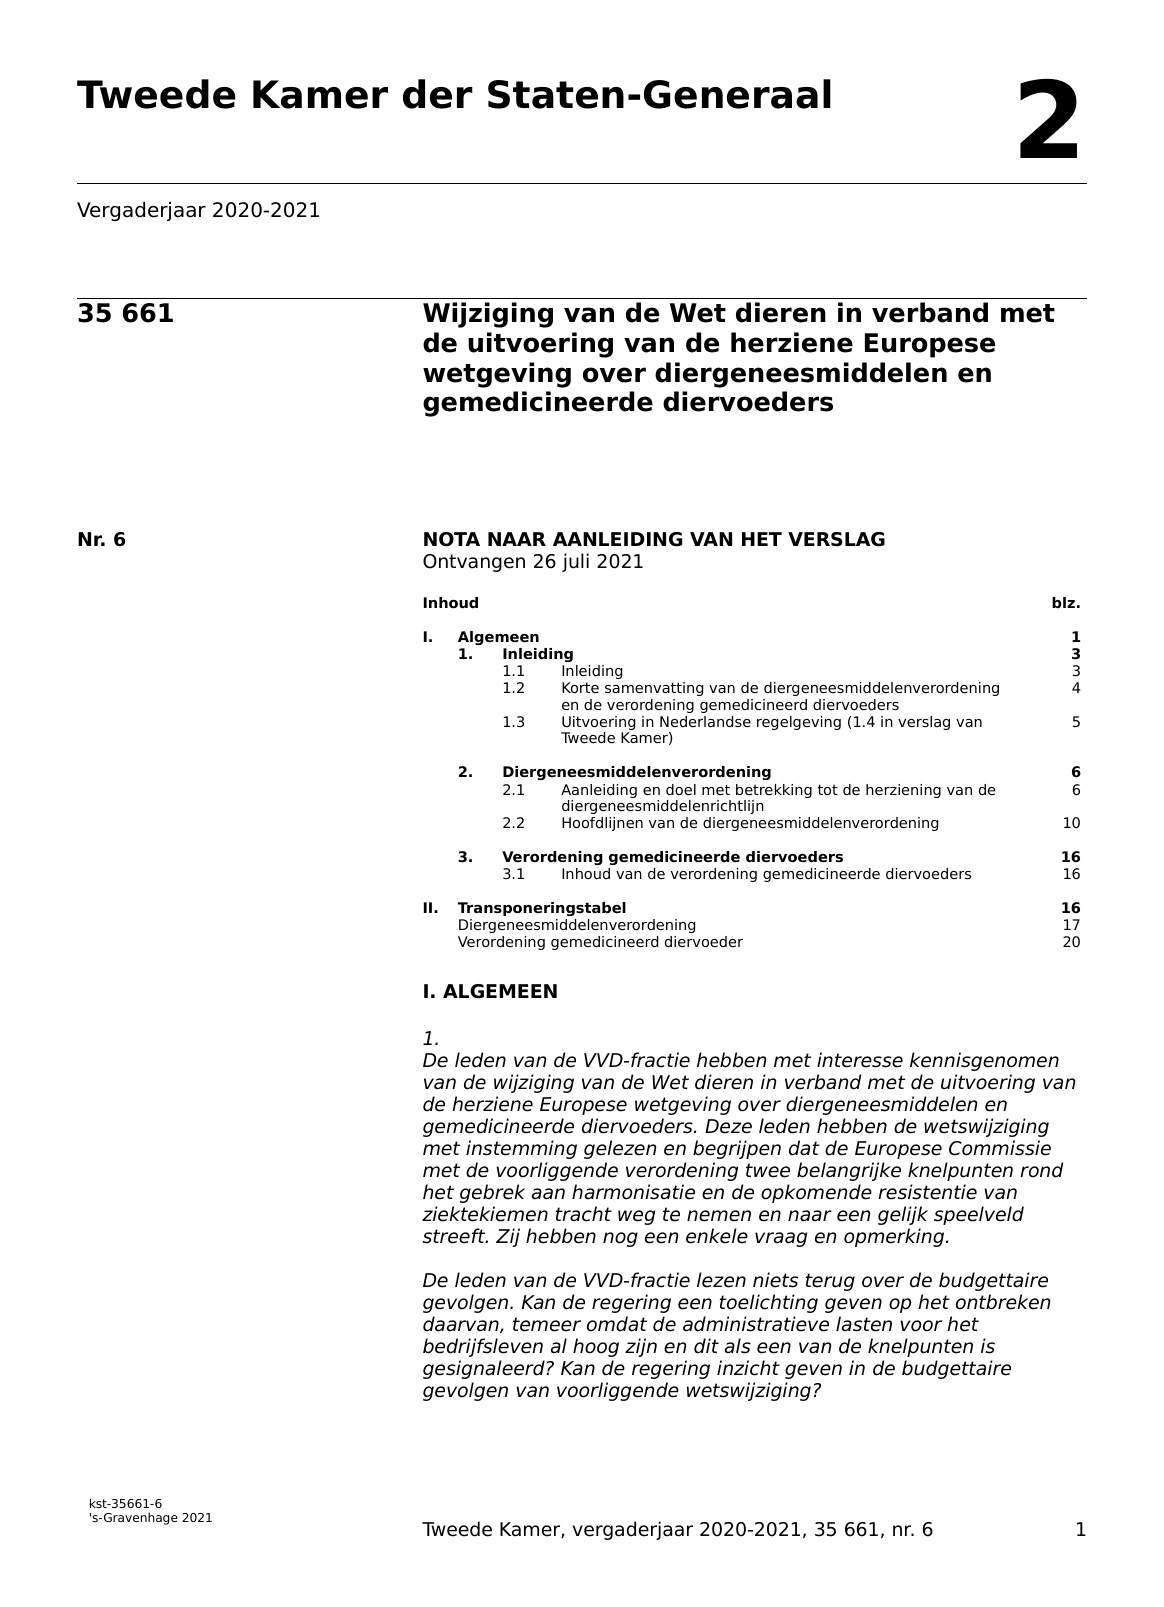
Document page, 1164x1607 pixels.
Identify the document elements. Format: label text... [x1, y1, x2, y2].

table_cell [452, 815, 496, 832]
text De leden van de VVD-fractie lezen niets terug over de budgettaire gevolgen. Kan de regering een toelichting geven op het ontbreken daarvan, temeer omdat de administratieve lasten voor het bedrijfsleven al hoog zijn en dit als een van de knelpunten is gesignaleerd? Kan de regering inzicht geven in de budgettaire gevolgen van voorliggende wetswijziging? [422, 1270, 1087, 1402]
subtitle I. ALGEMEEN [422, 981, 1087, 1003]
table_cell 3. [452, 849, 496, 866]
table_cell [452, 612, 496, 628]
table_cell 16 [1028, 849, 1087, 866]
text De leden van de VVD-fractie hebben met interesse kennisgenomen van de wijziging van de Wet dieren in verband met de uitvoering van de herziene Europese wetgeving over diergeneesmiddelen en gemedicineerde diervoeders. Deze leden hebben de wetswijziging met instemming gelezen en begrijpen dat de Europese Commissie met de voorliggende verordening twee belangrijke knelpunten rond het gebrek aan harmonisatie en de opkomende resistentie van ziektekiemen tracht weg te nemen en naar een gelijk speelveld streeft. Zij hebben nog een enkele vraag en opmerking. [422, 1050, 1087, 1248]
table_cell [496, 832, 555, 849]
table_cell [422, 680, 452, 713]
subtitle Nr. 6 NOTA NAAR AANLEIDING VAN HET VERSLAG [77, 529, 1087, 551]
table_cell [452, 832, 496, 849]
table_cell 1.3 [496, 714, 555, 747]
table_cell Verordening gemedicineerde diervoeders [496, 849, 1027, 866]
text 's-Gravenhage 2021 [88, 1511, 323, 1525]
table_cell [422, 849, 452, 866]
table_cell Algemeen [452, 629, 1027, 646]
table_header 2 [886, 59, 1087, 183]
table_cell [422, 748, 452, 764]
table_cell 1.2 [496, 680, 555, 713]
table_cell 16 [1028, 866, 1087, 883]
table_cell Diergeneesmiddelenverordening [452, 917, 1027, 934]
table_cell [496, 612, 555, 628]
table_cell [452, 680, 496, 713]
table_cell 6 [1028, 764, 1087, 781]
table_cell 6 [1028, 781, 1087, 815]
table_cell [496, 883, 555, 900]
table_cell 10 [1028, 815, 1087, 832]
table_cell [452, 781, 496, 815]
table_cell [555, 832, 1027, 849]
table_cell [496, 748, 555, 764]
table_cell Vergaderjaar 2020-2021 [77, 184, 1087, 298]
subtitle 35 661 Wijziging van de Wet dieren in verband met de uitvoering van de herziene Europese wetgeving over diergeneesmiddelen en gemedicineerde diervoeders [77, 299, 1087, 418]
table_cell 2.2 [496, 815, 555, 832]
table_cell [422, 612, 452, 628]
table_header Inhoud [422, 595, 1027, 612]
text kst-35661-6 [88, 1497, 323, 1511]
table_cell 2. [452, 764, 496, 781]
table_cell [422, 883, 452, 900]
table_header blz. [1028, 595, 1087, 612]
table_cell Transponeringstabel [452, 900, 1027, 917]
table_cell [422, 832, 452, 849]
table_cell Verordening gemedicineerd diervoeder [452, 934, 1027, 951]
table_cell [422, 764, 452, 781]
table_cell [452, 714, 496, 747]
table_cell 3 [1028, 663, 1087, 679]
table_cell [555, 883, 1027, 900]
table_cell [422, 917, 452, 934]
text 1. [422, 1028, 1087, 1050]
table_cell 1. [452, 646, 496, 662]
table_header Tweede Kamer der Staten-Generaal [77, 59, 886, 183]
table_cell 4 [1028, 680, 1087, 713]
table_cell 2.1 [496, 781, 555, 815]
table_cell [555, 748, 1027, 764]
table_cell II. [422, 900, 452, 917]
table_cell 1.1 [496, 663, 555, 679]
table_cell Inhoud van de verordening gemedicineerde diervoeders [555, 866, 1027, 883]
text Ontvangen 26 juli 2021 [422, 551, 1087, 573]
table_cell [452, 748, 496, 764]
table_cell 3.1 [496, 866, 555, 883]
table_cell [452, 883, 496, 900]
table_cell [422, 714, 452, 747]
table_cell Hoofdlijnen van de diergeneesmiddelenverordening [555, 815, 1027, 832]
table_cell 17 [1028, 917, 1087, 934]
table_cell I. [422, 629, 452, 646]
table_cell [1028, 883, 1087, 900]
table_cell 3 [1028, 646, 1087, 662]
table_cell [422, 815, 452, 832]
table_cell Inleiding [555, 663, 1027, 679]
table_cell [422, 866, 452, 883]
table_cell Korte samenvatting van de diergeneesmiddelenverordening en de verordening gemedicineerd diervoeders [555, 680, 1027, 713]
table_cell Uitvoering in Nederlandse regelgeving (1.4 in verslag van Tweede Kamer) [555, 714, 1027, 747]
table_cell [422, 663, 452, 679]
table_cell [452, 663, 496, 679]
table_cell [452, 866, 496, 883]
table_cell Inleiding [496, 646, 1027, 662]
table_cell [1028, 748, 1087, 764]
table_cell 16 [1028, 900, 1087, 917]
table_cell Aanleiding en doel met betrekking tot de herziening van de diergeneesmiddelenrichtlijn [555, 781, 1027, 815]
table_cell 1 [1028, 629, 1087, 646]
table_cell Diergeneesmiddelenverordening [496, 764, 1027, 781]
table_cell [1028, 832, 1087, 849]
table_cell [422, 934, 452, 951]
table_cell [1028, 612, 1087, 628]
table_cell 5 [1028, 714, 1087, 747]
table_cell [422, 646, 452, 662]
table_cell 20 [1028, 934, 1087, 951]
table_cell [422, 781, 452, 815]
table_cell [555, 612, 1027, 628]
